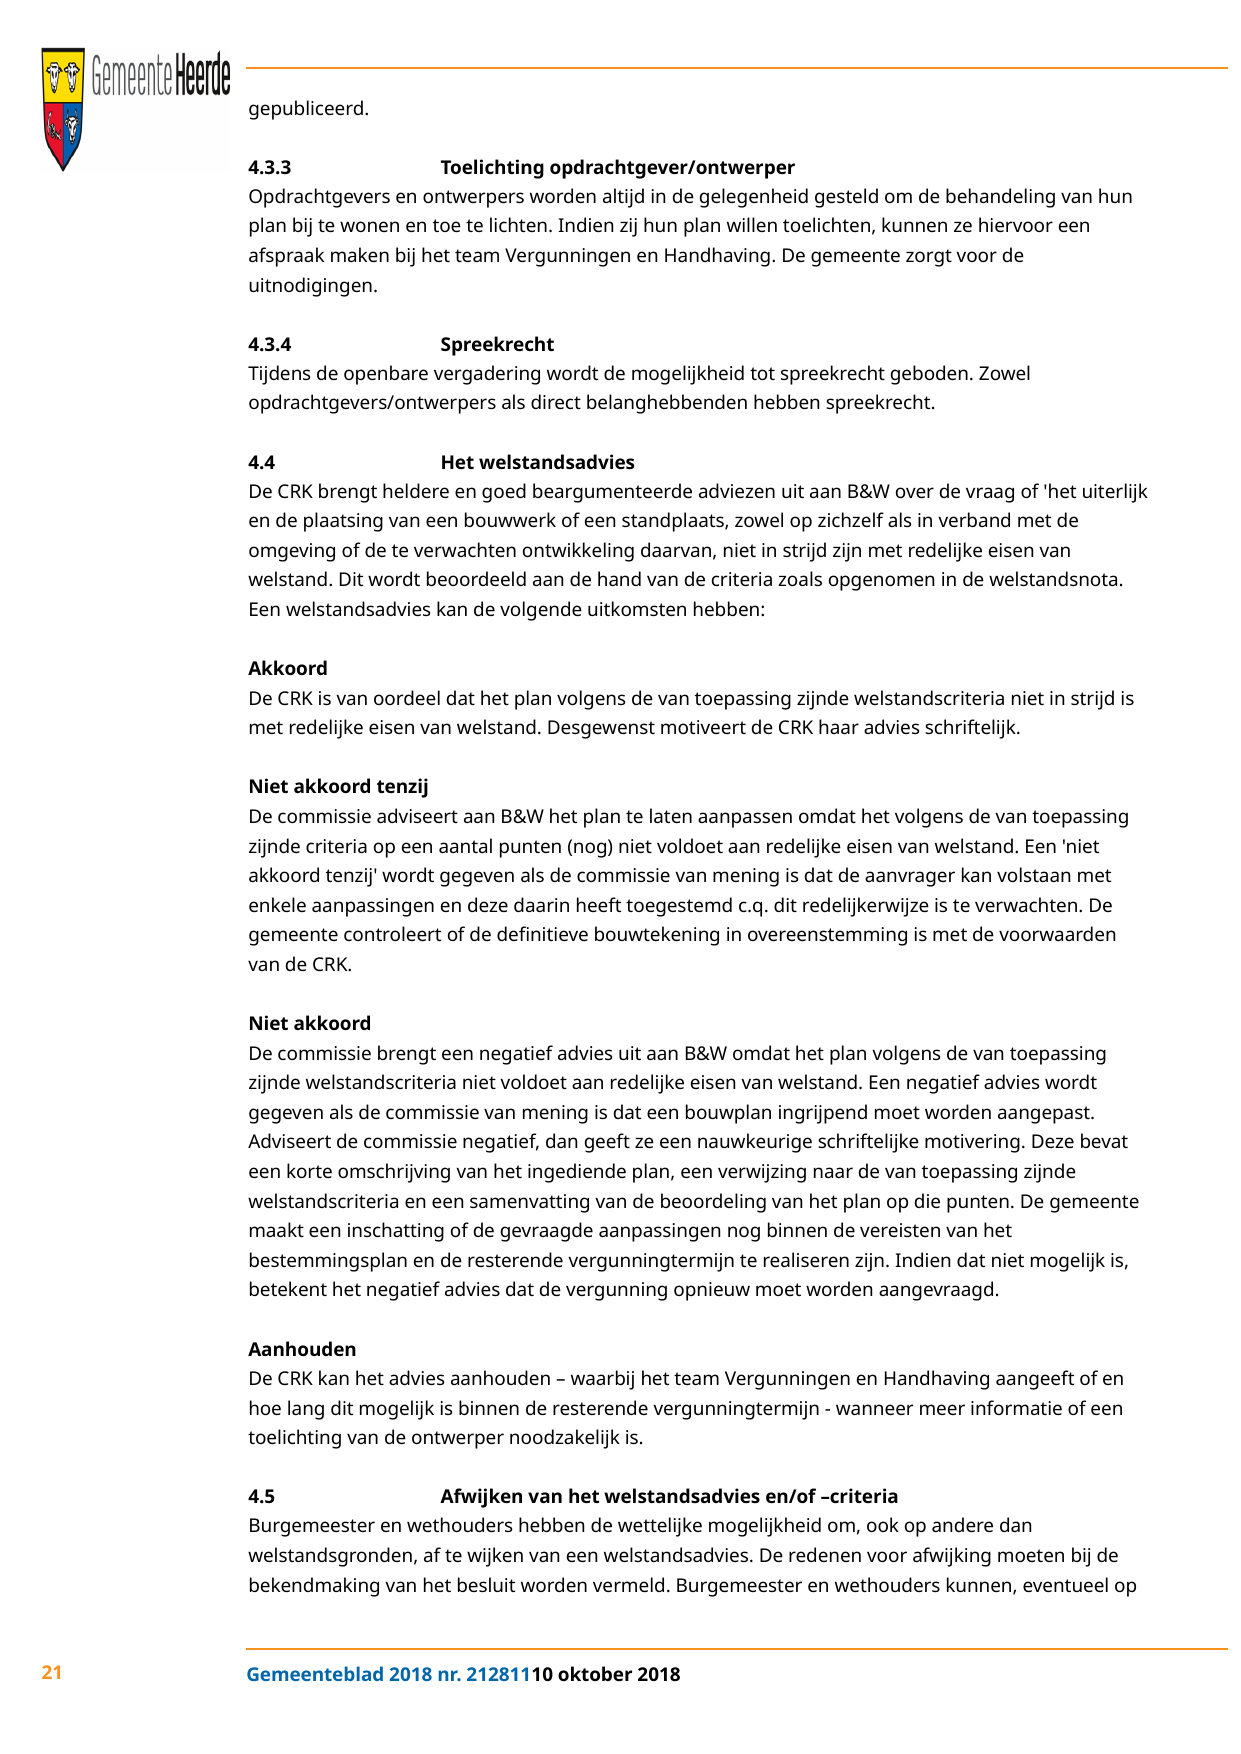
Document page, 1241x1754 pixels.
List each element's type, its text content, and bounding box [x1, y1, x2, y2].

picture [41, 47, 231, 172]
table_header 4.5 [248, 1484, 440, 1509]
text Opdrachtgevers en ontwerpers worden altijd in de gelegenheid gesteld om de behandeling van hun plan bij te wonen en toe te lichten. Indien zij hun plan willen toelichten, kunnen ze hiervoor een afspraak maken bij het team Vergunningen en Handhaving. De gemeente zorgt voor de uitnodigingen. [248, 183, 1152, 297]
text Niet akkoord tenzij [248, 774, 1152, 799]
table_header 4.4 [248, 449, 440, 474]
text De commissie brengt een negatief advies uit aan B&W omdat het plan volgens de van toepassing zijnde welstandscriteria niet voldoet aan redelijke eisen van welstand. Een negatief advies wordt gegeven als de commissie van mening is dat een bouwplan ingrijpend moet worden aangepast. Adviseert de commissie negatief, dan geeft ze een nauwkeurige schriftelijke motivering. Deze bevat een korte omschrijving van het ingediende plan, een verwijzing naar de van toepassing zijnde welstandscriteria en een samenvatting van de beoordeling van het plan op die punten. De gemeente maakt een inschatting of de gevraagde aanpassingen nog binnen de vereisten van het bestemmingsplan en de resterende vergunningtermijn te realiseren zijn. Indien dat niet mogelijk is, betekent het negatief advies dat de vergunning opnieuw moet worden aangevraagd. [248, 1040, 1152, 1302]
table_header 4.3.3 [248, 154, 440, 180]
text De CRK is van oordeel dat het plan volgens de van toepassing zijnde welstandscriteria niet in strijd is met redelijke eisen van welstand. Desgewenst motiveert de CRK haar advies schriftelijk. [248, 685, 1152, 740]
table_header Het welstandsadvies [440, 449, 1152, 474]
text Akkoord [248, 655, 1152, 681]
table_header 4.3.4 [248, 331, 440, 357]
text gepubliceerd. [248, 95, 1152, 121]
text De CRK brengt heldere en goed beargumenteerde adviezen uit aan B&W over de vraag of 'het uiterlijk en de plaatsing van een bouwwerk of een standplaats, zowel op zichzelf als in verband met de omgeving of de te verwachten ontwikkeling daarvan, niet in strijd zijn met redelijke eisen van welstand. Dit wordt beoordeeld aan de hand van de criteria zoals opgenomen in de welstandsnota. Een welstandsadvies kan de volgende uitkomsten hebben: [248, 478, 1152, 622]
text Aanhouden [248, 1336, 1152, 1361]
text De commissie adviseert aan B&W het plan te laten aanpassen omdat het volgens de van toepassing zijnde criteria op een aantal punten (nog) niet voldoet aan redelijke eisen van welstand. Een 'niet akkoord tenzij' wordt gegeven als de commissie van mening is dat de aanvrager kan volstaan met enkele aanpassingen en deze daarin heeft toegestemd c.q. dit redelijkerwijze is te verwachten. De gemeente controleert of de definitieve bouwtekening in overeenstemming is met de voorwaarden van de CRK. [248, 803, 1152, 977]
text De CRK kan het advies aanhouden – waarbij het team Vergunningen en Handhaving aangeeft of en hoe lang dit mogelijk is binnen de resterende vergunningtermijn - wanneer meer informatie of een toelichting van de ontwerper noodzakelijk is. [248, 1365, 1152, 1450]
table_header Toelichting opdrachtgever/ontwerper [440, 154, 1152, 180]
text Tijdens de openbare vergadering wordt de mogelijkheid tot spreekrecht geboden. Zowel opdrachtgevers/ontwerpers als direct belanghebbenden hebben spreekrecht. [248, 360, 1152, 415]
table_header Spreekrecht [440, 331, 1152, 357]
text Burgemeester en wethouders hebben de wettelijke mogelijkheid om, ook op andere dan welstandsgronden, af te wijken van een welstandsadvies. De redenen voor afwijking moeten bij de bekendmaking van het besluit worden vermeld. Burgemeester en wethouders kunnen, eventueel op [248, 1513, 1152, 1598]
table_header Afwijken van het welstandsadvies en/of –criteria [440, 1484, 1152, 1509]
text Niet akkoord [248, 1010, 1152, 1036]
